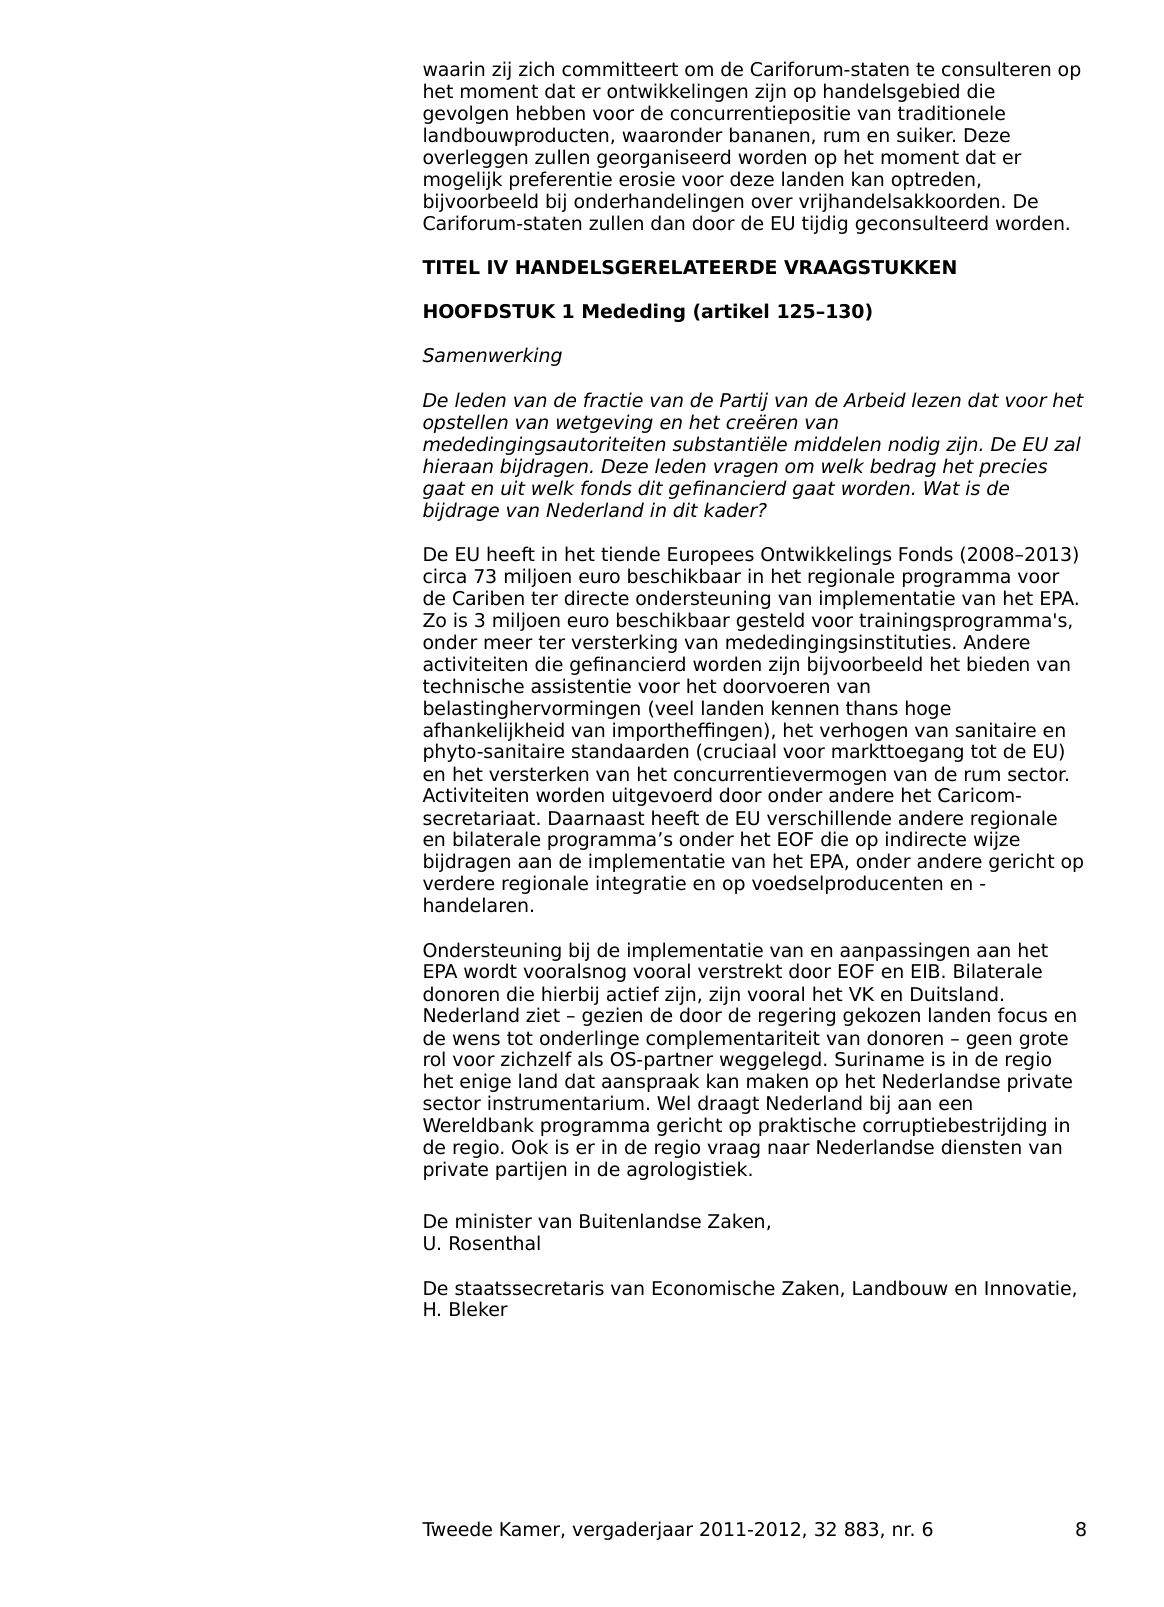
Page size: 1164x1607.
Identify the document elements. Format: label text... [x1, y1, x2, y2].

text waarin zij zich committeert om de Cariforum-staten te consulteren op het moment dat er ontwikkelingen zijn op handelsgebied die gevolgen hebben voor de concurrentiepositie van traditionele landbouwproducten, waaronder bananen, rum en suiker. Deze overleggen zullen georganiseerd worden op het moment dat er mogelijk preferentie erosie voor deze landen kan optreden, bijvoorbeeld bij onderhandelingen over vrijhandelsakkoorden. De Cariforum-staten zullen dan door de EU tijdig geconsulteerd worden. [422, 59, 1087, 235]
text De minister van Buitenlandse Zaken, U. Rosenthal [422, 1211, 1087, 1255]
text De staatssecretaris van Economische Zaken, Landbouw en Innovatie, H. Bleker [422, 1277, 1087, 1321]
subtitle HOOFDSTUK 1 Mededing (artikel 125–130) [422, 301, 1087, 323]
subtitle Samenwerking [422, 345, 1087, 367]
subtitle TITEL IV HANDELSGERELATEERDE VRAAGSTUKKEN [422, 257, 1087, 279]
text Ondersteuning bij de implementatie van en aanpassingen aan het EPA wordt vooralsnog vooral verstrekt door EOF en EIB. Bilaterale donoren die hierbij actief zijn, zijn vooral het VK en Duitsland. Nederland ziet – gezien de door de regering gekozen landen focus en de wens tot onderlinge complementariteit van donoren – geen grote rol voor zichzelf als OS-partner weggelegd. Suriname is in de regio het enige land dat aanspraak kan maken op het Nederlandse private sector instrumentarium. Wel draagt Nederland bij aan een Wereldbank programma gericht op praktische corruptiebestrijding in de regio. Ook is er in de regio vraag naar Nederlandse diensten van private partijen in de agrologistiek. [422, 939, 1087, 1181]
text De EU heeft in het tiende Europees Ontwikkelings Fonds (2008–2013) circa 73 miljoen euro beschikbaar in het regionale programma voor de Cariben ter directe ondersteuning van implementatie van het EPA. Zo is 3 miljoen euro beschikbaar gesteld voor trainingsprogramma's, onder meer ter versterking van mededingingsinstituties. Andere activiteiten die gefinancierd worden zijn bijvoorbeeld het bieden van technische assistentie voor het doorvoeren van belastinghervormingen (veel landen kennen thans hoge afhankelijkheid van importheffingen), het verhogen van sanitaire en phyto-sanitaire standaarden (cruciaal voor markttoegang tot de EU) en het versterken van het concurrentievermogen van de rum sector. Activiteiten worden uitgevoerd door onder andere het Caricom-secretariaat. Daarnaast heeft de EU verschillende andere regionale en bilaterale programma’s onder het EOF die op indirecte wijze bijdragen aan de implementatie van het EPA, onder andere gericht op verdere regionale integratie en op voedselproducenten en -handelaren. [422, 544, 1087, 917]
text De leden van de fractie van de Partij van de Arbeid lezen dat voor het opstellen van wetgeving en het creëren van mededingingsautoriteiten substantiële middelen nodig zijn. De EU zal hieraan bijdragen. Deze leden vragen om welk bedrag het precies gaat en uit welk fonds dit gefinancierd gaat worden. Wat is de bijdrage van Nederland in dit kader? [422, 389, 1087, 521]
